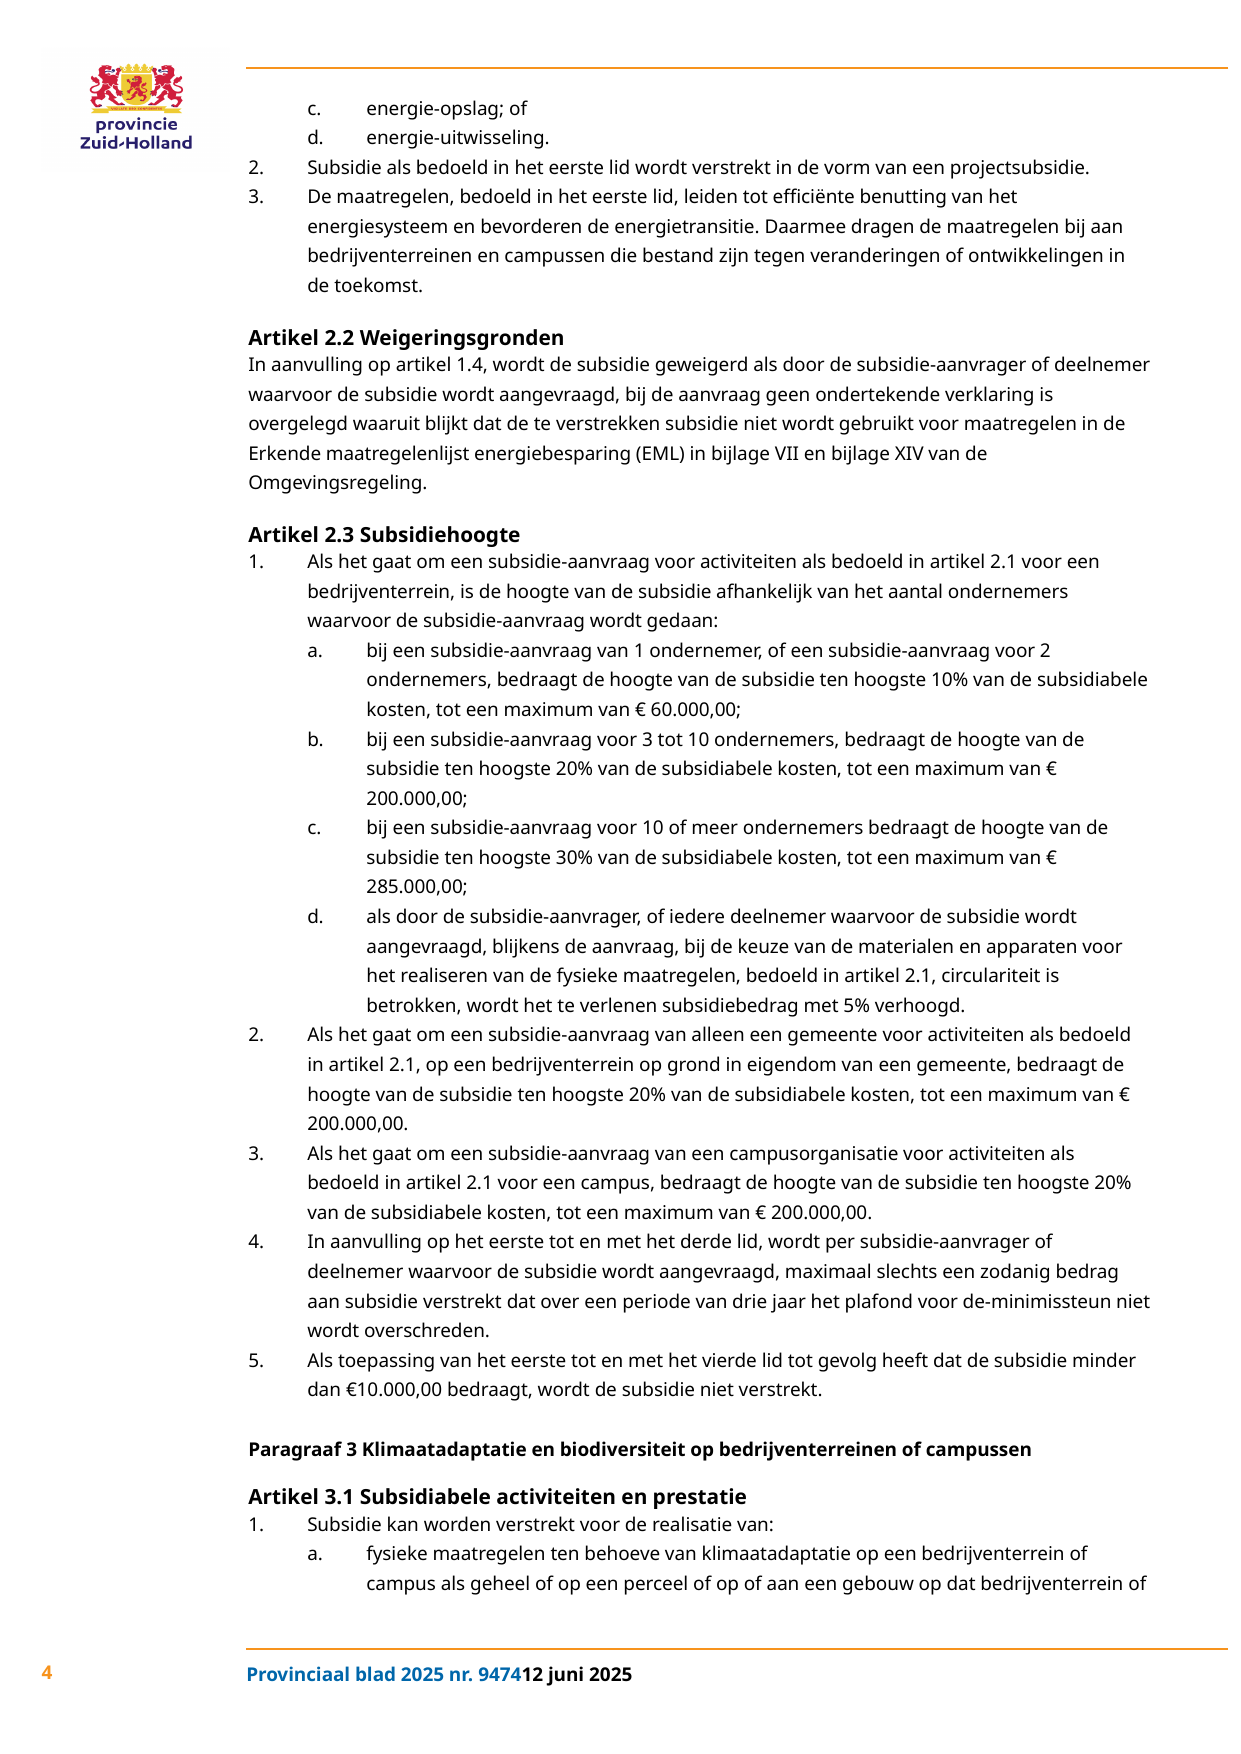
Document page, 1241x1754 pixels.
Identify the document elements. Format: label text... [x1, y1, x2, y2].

text Paragraaf 3 Klimaatadaptatie en biodiversiteit op bedrijventerreinen of campussen [248, 1436, 1152, 1462]
list bij een subsidie-aanvraag voor 3 tot 10 ondernemers, bedraagt de hoogte van de subsidie ten hoogste 20% van de subsidiabele kosten, tot een maximum van € 200.000,00; [307, 726, 1152, 811]
text Artikel 3.1 Subsidiabele activiteiten en prestatie [248, 1482, 1152, 1511]
list fysieke maatregelen ten behoeve van klimaatadaptatie op een bedrijventerrein of campus als geheel of op een perceel of op of aan een gebouw op dat bedrijventerrein of [307, 1540, 1152, 1596]
text In aanvulling op artikel 1.4, wordt de subsidie geweigerd als door de subsidie-aanvrager of deelnemer waarvoor de subsidie wordt aangevraagd, bij de aanvraag geen ondertekende verklaring is overgelegd waaruit blijkt dat de te verstrekken subsidie niet wordt gebruikt voor maatregelen in de Erkende maatregelenlijst energiebesparing (EML) in bijlage VII en bijlage XIV van de Omgevingsregeling. [248, 351, 1152, 495]
list De maatregelen, bedoeld in het eerste lid, leiden tot efficiënte benutting van het energiesysteem en bevorderen de energietransitie. Daarmee dragen de maatregelen bij aan bedrijventerreinen en campussen die bestand zijn tegen veranderingen of ontwikkelingen in de toekomst. [248, 183, 1152, 298]
list Als het gaat om een subsidie-aanvraag van een campusorganisatie voor activiteiten als bedoeld in artikel 2.1 voor een campus, bedraagt de hoogte van de subsidie ten hoogste 20% van de subsidiabele kosten, tot een maximum van € 200.000,00. [248, 1140, 1152, 1225]
text Artikel 2.3 Subsidiehoogte [248, 520, 1152, 548]
list Subsidie als bedoeld in het eerste lid wordt verstrekt in de vorm van een projectsubsidie. [248, 154, 1152, 180]
list Als het gaat om een subsidie-aanvraag voor activiteiten als bedoeld in artikel 2.1 voor een bedrijventerrein, is de hoogte van de subsidie afhankelijk van het aantal ondernemers waarvoor de subsidie-aanvraag wordt gedaan: [248, 548, 1152, 633]
list Als toepassing van het eerste tot en met het vierde lid tot gevolg heeft dat de subsidie minder dan €10.000,00 bedraagt, wordt de subsidie niet verstrekt. [248, 1347, 1152, 1402]
list bij een subsidie-aanvraag van 1 ondernemer, of een subsidie-aanvraag voor 2 ondernemers, bedraagt de hoogte van de subsidie ten hoogste 10% van de subsidiabele kosten, tot een maximum van € 60.000,00; [307, 637, 1152, 722]
list bij een subsidie-aanvraag voor 10 of meer ondernemers bedraagt de hoogte van de subsidie ten hoogste 30% van de subsidiabele kosten, tot een maximum van € 285.000,00; [307, 814, 1152, 899]
list energie-opslag; of [307, 95, 1152, 121]
list In aanvulling op het eerste tot en met het derde lid, wordt per subsidie-aanvrager of deelnemer waarvoor de subsidie wordt aangevraagd, maximaal slechts een zodanig bedrag aan subsidie verstrekt dat over een periode van drie jaar het plafond voor de-minimissteun niet wordt overschreden. [248, 1229, 1152, 1343]
list als door de subsidie-aanvrager, of iedere deelnemer waarvoor de subsidie wordt aangevraagd, blijkens de aanvraag, bij de keuze van de materialen en apparaten voor het realiseren van de fysieke maatregelen, bedoeld in artikel 2.1, circulariteit is betrokken, wordt het te verlenen subsidiebedrag met 5% verhoogd. [307, 903, 1152, 1018]
list energie-uitwisseling. [307, 124, 1152, 150]
picture [41, 47, 231, 172]
list Subsidie kan worden verstrekt voor de realisatie van: [248, 1511, 1152, 1537]
list Als het gaat om een subsidie-aanvraag van alleen een gemeente voor activiteiten als bedoeld in artikel 2.1, op een bedrijventerrein op grond in eigendom van een gemeente, bedraagt de hoogte van de subsidie ten hoogste 20% van de subsidiabele kosten, tot een maximum van € 200.000,00. [248, 1022, 1152, 1136]
text Artikel 2.2 Weigeringsgronden [248, 323, 1152, 351]
